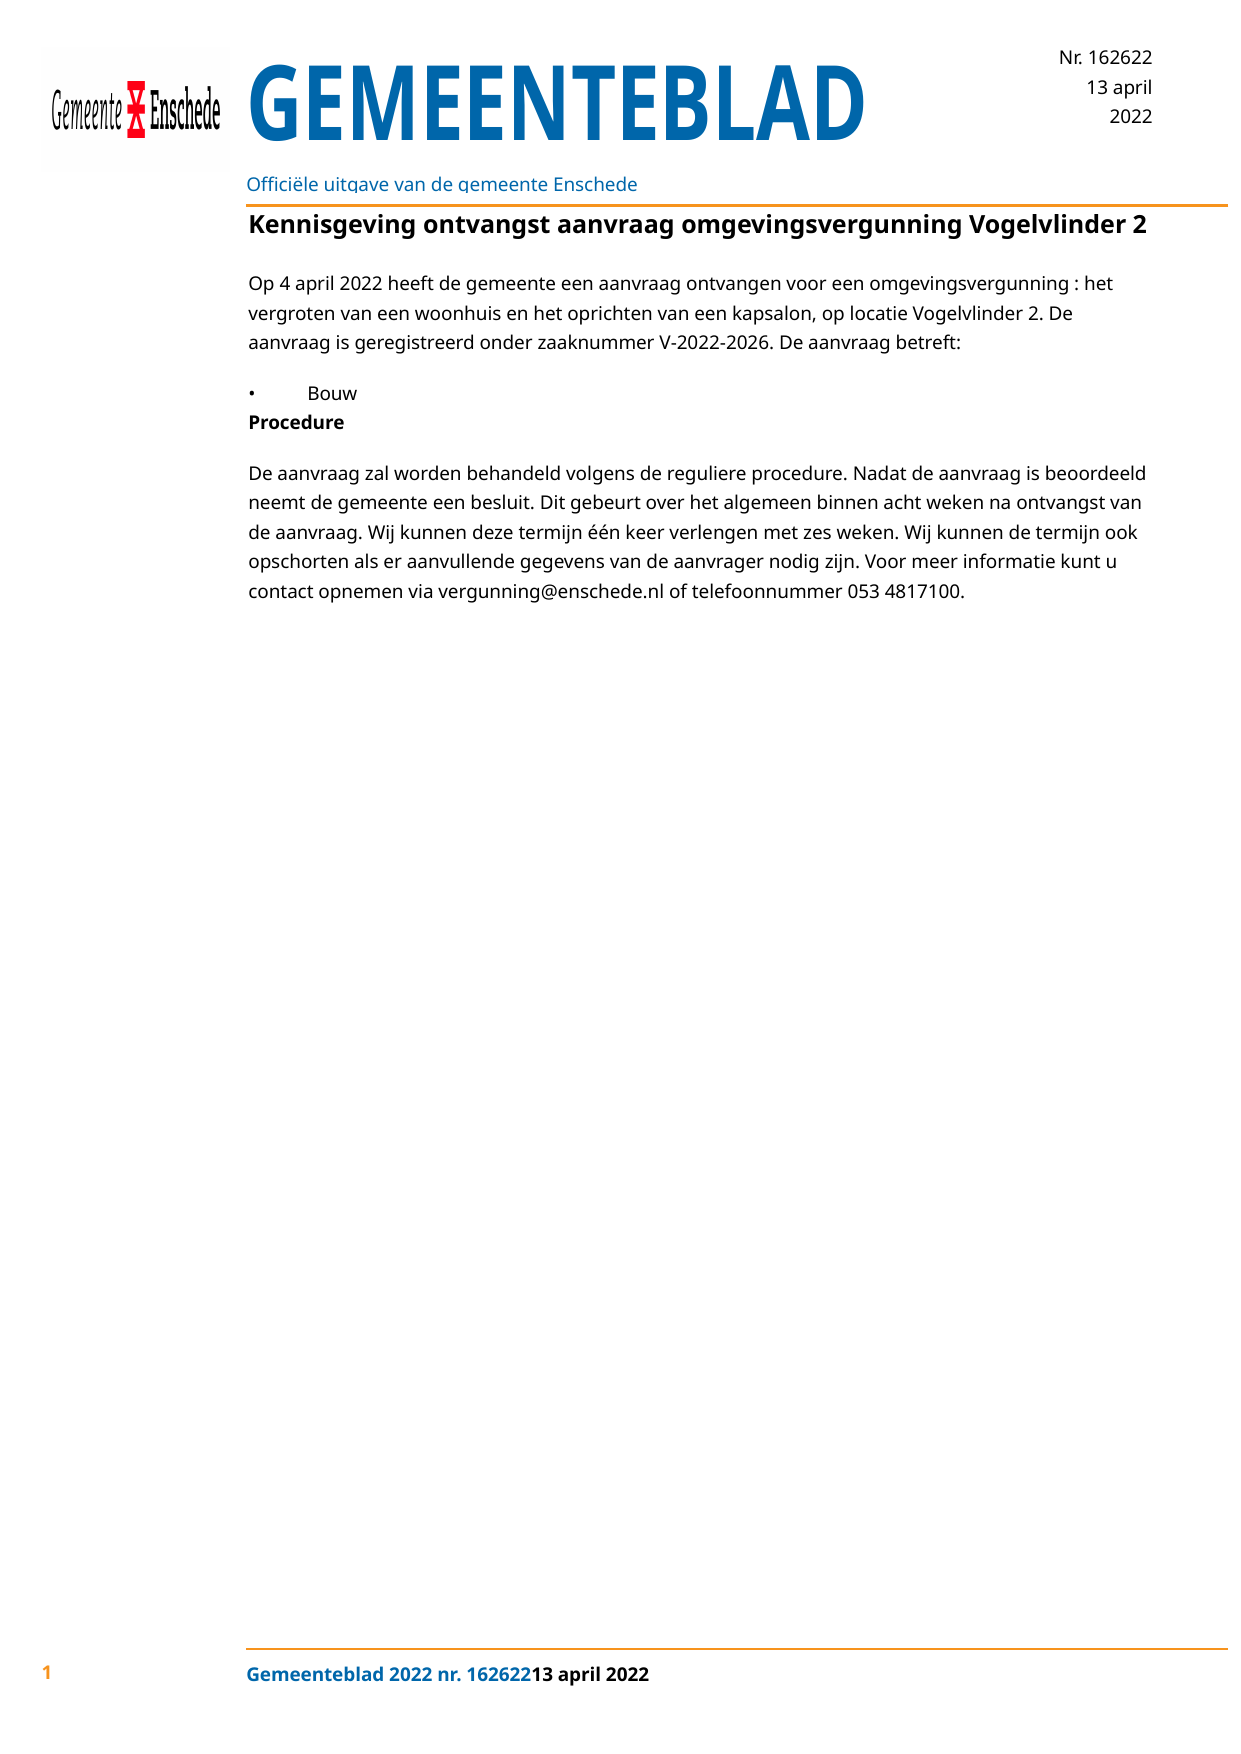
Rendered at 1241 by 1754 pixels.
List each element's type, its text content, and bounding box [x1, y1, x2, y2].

text De aanvraag zal worden behandeld volgens de reguliere procedure. Nadat de aanvraag is beoordeeld neemt de gemeente een besluit. Dit gebeurt over het algemeen binnen acht weken na ontvangst van de aanvraag. Wij kunnen deze termijn één keer verlengen met zes weken. Wij kunnen de termijn ook opschorten als er aanvullende gegevens van de aanvrager nodig zijn. Voor meer informatie kunt u contact opnemen via vergunning@enschede.nl of telefoonnummer 053 4817100. [248, 460, 1152, 604]
text Procedure [248, 409, 1152, 435]
text Op 4 april 2022 heeft de gemeente een aanvraag ontvangen voor een omgevingsvergunning : het vergroten van een woonhuis en het oprichten van een kapsalon, op locatie Vogelvlinder 2. De aanvraag is geregistreerd onder zaaknummer V-2022-2026. De aanvraag betreft: [248, 270, 1152, 355]
text Kennisgeving ontvangst aanvraag omgevingsvergunning Vogelvlinder 2 [248, 207, 1152, 241]
picture [41, 47, 231, 172]
list Bouw [248, 380, 1152, 406]
